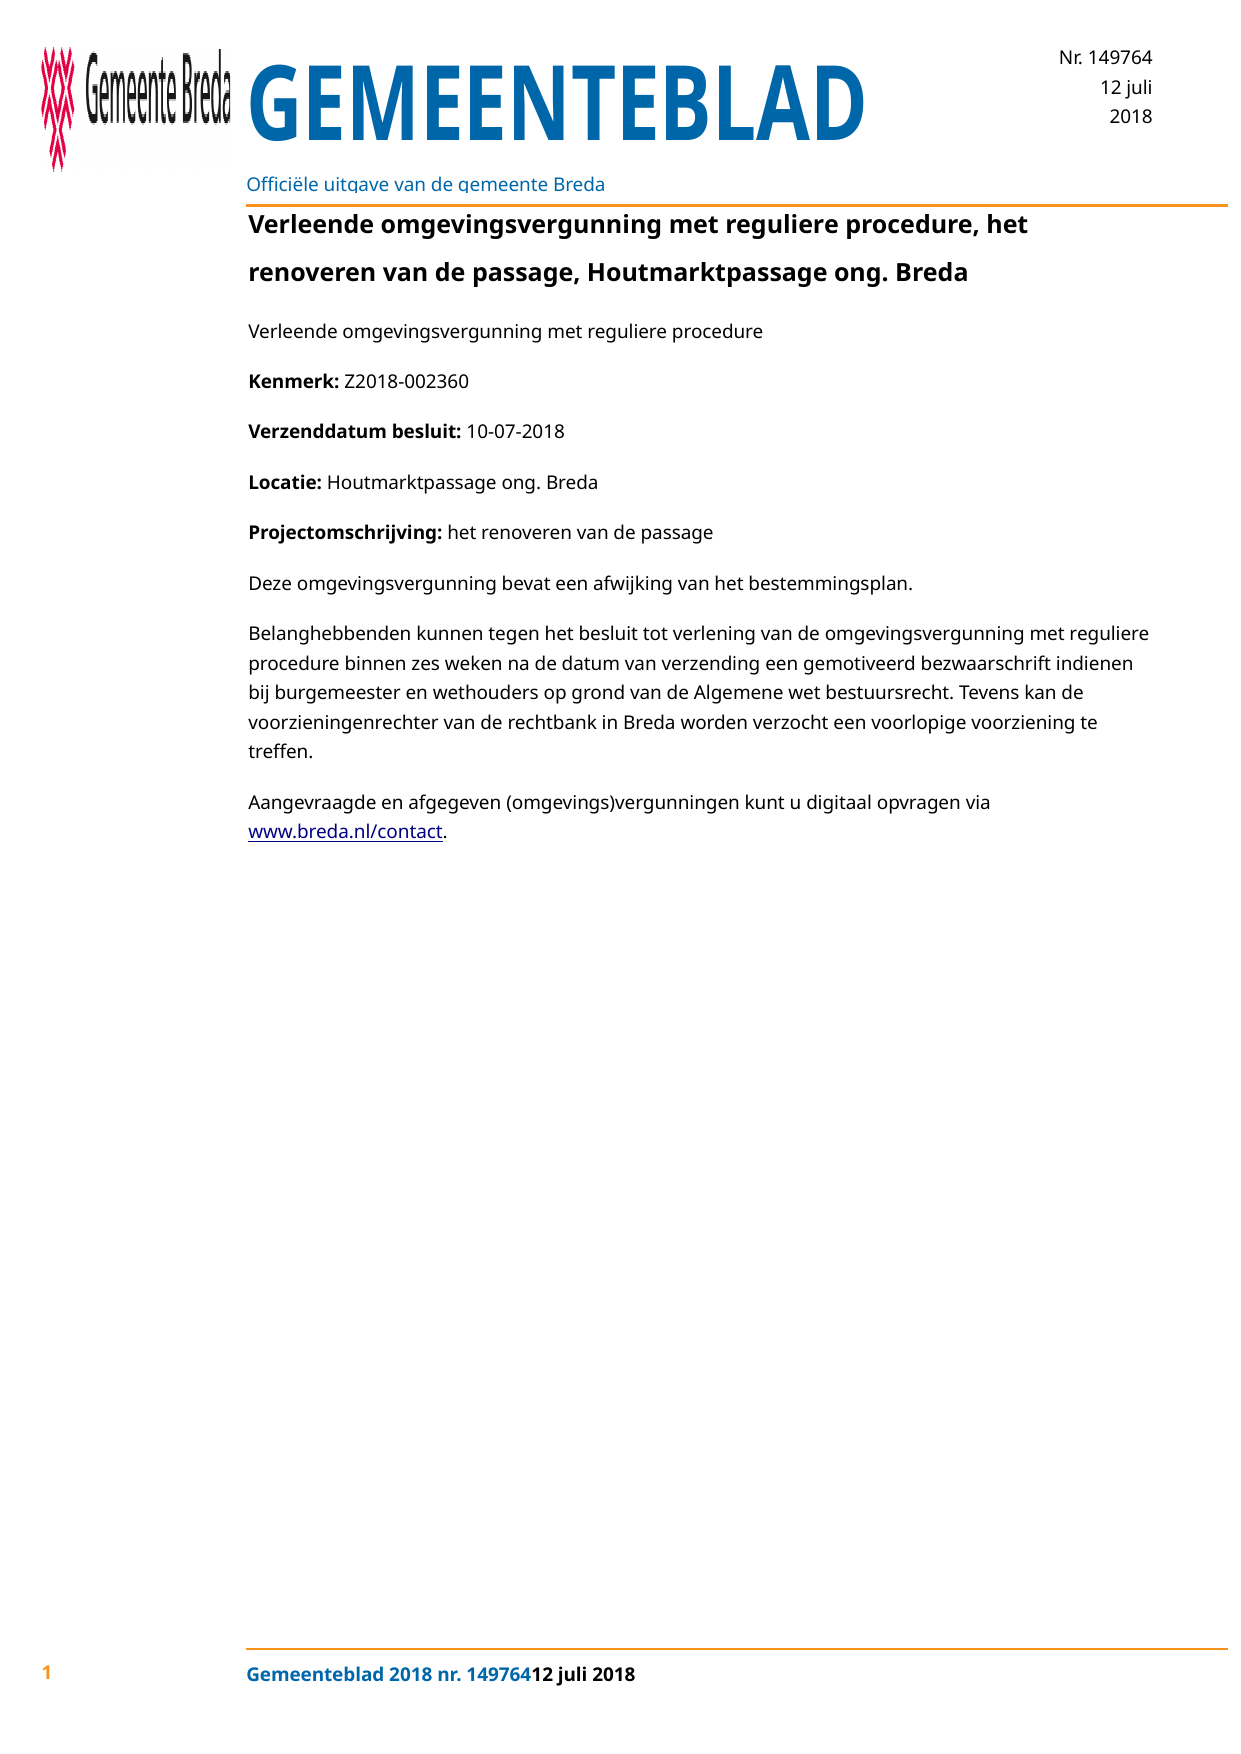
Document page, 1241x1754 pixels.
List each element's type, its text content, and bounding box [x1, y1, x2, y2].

text Projectomschrijving: het renoveren van de passage [248, 519, 1152, 545]
text Locatie: Houtmarktpassage ong. Breda [248, 469, 1152, 495]
text Verleende omgevingsvergunning met reguliere procedure [248, 318, 1152, 344]
text Aangevraagde en afgegeven (omgevings)vergunningen kunt u digitaal opvragen via www.breda.nl/contact. [248, 789, 1152, 844]
text Verleende omgevingsvergunning met reguliere procedure, het renoveren van de passage, Houtmarktpassage ong. Breda [248, 207, 1152, 288]
picture [41, 47, 231, 172]
text Deze omgevingsvergunning bevat een afwijking van het bestemmingsplan. [248, 570, 1152, 596]
text Belanghebbenden kunnen tegen het besluit tot verlening van de omgevingsvergunning met reguliere procedure binnen zes weken na de datum van verzending een gemotiveerd bezwaarschrift indienen bij burgemeester en wethouders op grond van de Algemene wet bestuursrecht. Tevens kan de voorzieningenrechter van de rechtbank in Breda worden verzocht een voorlopige voorziening te treffen. [248, 620, 1152, 764]
text Kenmerk: Z2018-002360 [248, 368, 1152, 394]
text Verzenddatum besluit: 10-07-2018 [248, 419, 1152, 444]
